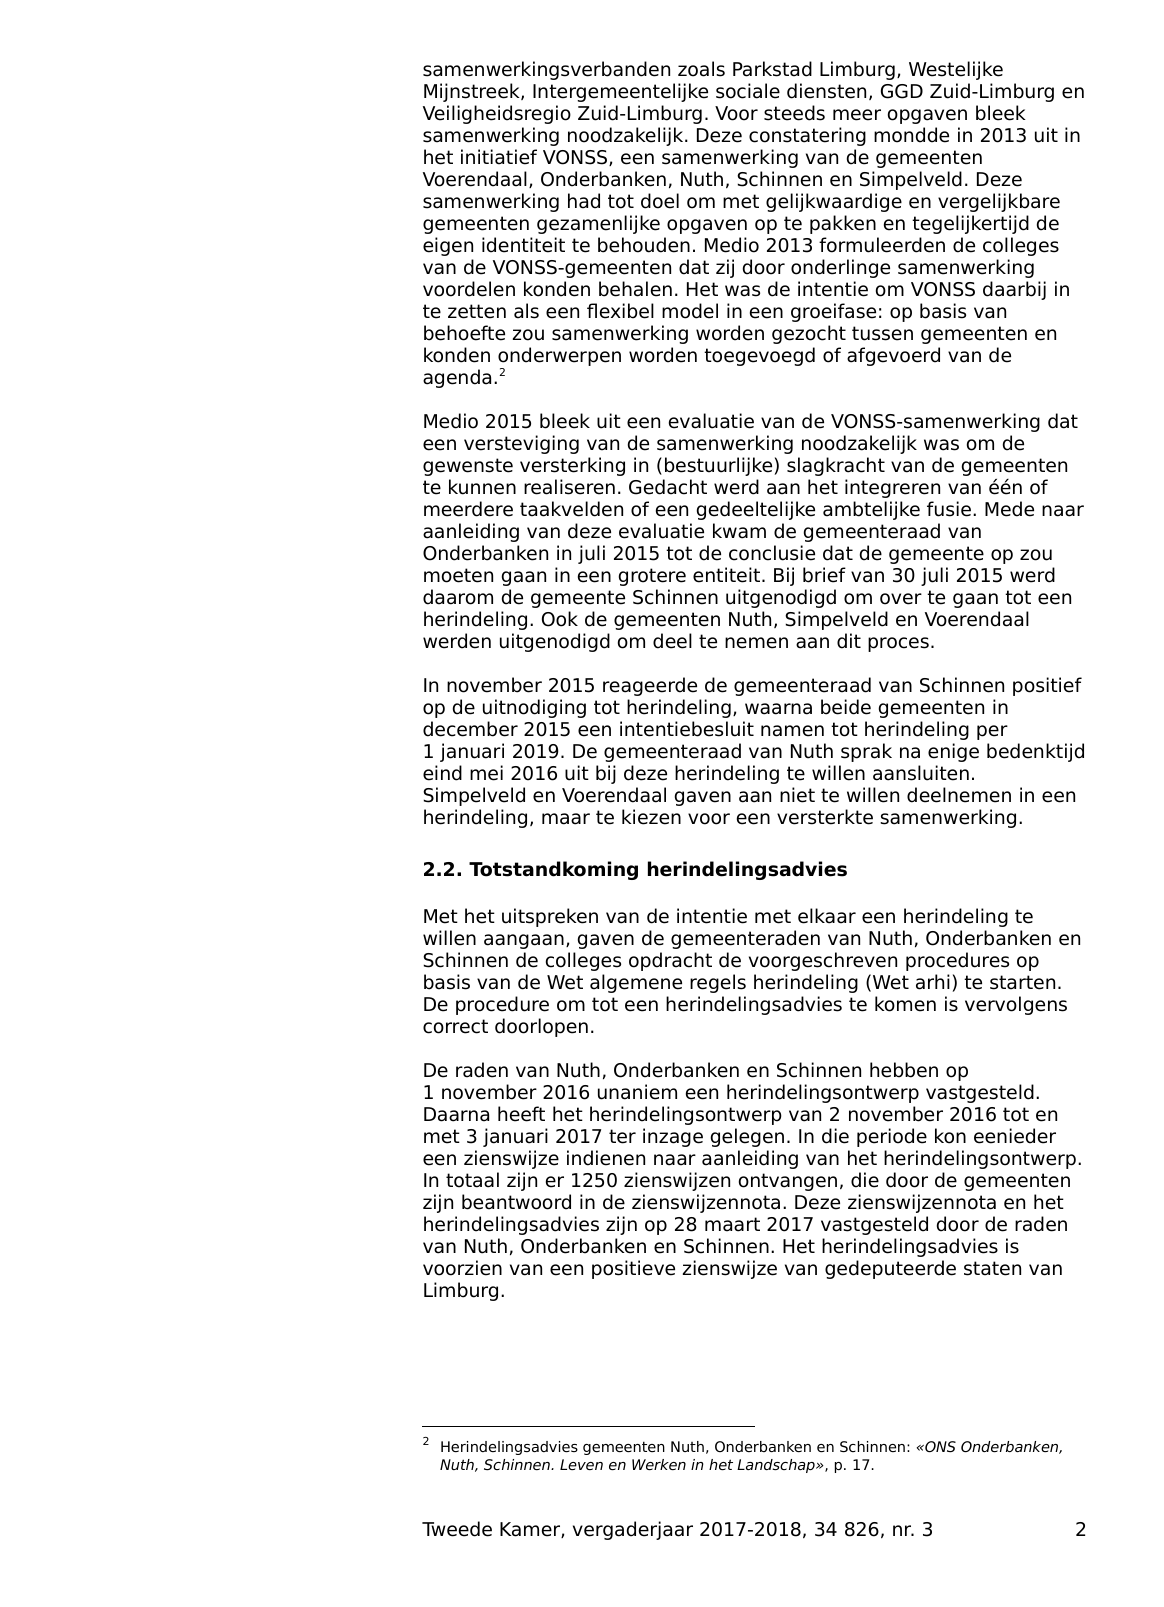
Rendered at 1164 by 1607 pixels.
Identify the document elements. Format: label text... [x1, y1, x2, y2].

text De raden van Nuth, Onderbanken en Schinnen hebben op 1 november 2016 unaniem een herindelingsontwerp vastgesteld. Daarna heeft het herindelingsontwerp van 2 november 2016 tot en met 3 januari 2017 ter inzage gelegen. In die periode kon eenieder een zienswijze indienen naar aanleiding van het herindelingsontwerp. In totaal zijn er 1250 zienswijzen ontvangen, die door de gemeenten zijn beantwoord in de zienswijzennota. Deze zienswijzennota en het herindelingsadvies zijn op 28 maart 2017 vastgesteld door de raden van Nuth, Onderbanken en Schinnen. Het herindelingsadvies is voorzien van een positieve zienswijze van gedeputeerde staten van Limburg. [422, 1060, 1087, 1302]
text samenwerkingsverbanden zoals Parkstad Limburg, Westelijke Mijnstreek, Intergemeentelijke sociale diensten, GGD Zuid-Limburg en Veiligheidsregio Zuid-Limburg. Voor steeds meer opgaven bleek samenwerking noodzakelijk. Deze constatering mondde in 2013 uit in het initiatief VONSS, een samenwerking van de gemeenten Voerendaal, Onderbanken, Nuth, Schinnen en Simpelveld. Deze samenwerking had tot doel om met gelijkwaardige en vergelijkbare gemeenten gezamenlijke opgaven op te pakken en tegelijkertijd de eigen identiteit te behouden. Medio 2013 formuleerden de colleges van de VONSS-gemeenten dat zij door onderlinge samenwerking voordelen konden behalen. Het was de intentie om VONSS daarbij in te zetten als een flexibel model in een groeifase: op basis van behoefte zou samenwerking worden gezocht tussen gemeenten en konden onderwerpen worden toegevoegd of afgevoerd van de agenda. [422, 59, 1087, 389]
subtitle 2.2. Totstandkoming herindelingsadvies [422, 859, 1087, 881]
text Met het uitspreken van de intentie met elkaar een herindeling te willen aangaan, gaven de gemeenteraden van Nuth, Onderbanken en Schinnen de colleges opdracht de voorgeschreven procedures op basis van de Wet algemene regels herindeling (Wet arhi) te starten. De procedure om tot een herindelingsadvies te komen is vervolgens correct doorlopen. [422, 906, 1087, 1038]
text Medio 2015 bleek uit een evaluatie van de VONSS-samenwerking dat een versteviging van de samenwerking noodzakelijk was om de gewenste versterking in (bestuurlijke) slagkracht van de gemeenten te kunnen realiseren. Gedacht werd aan het integreren van één of meerdere taakvelden of een gedeeltelijke ambtelijke fusie. Mede naar aanleiding van deze evaluatie kwam de gemeenteraad van Onderbanken in juli 2015 tot de conclusie dat de gemeente op zou moeten gaan in een grotere entiteit. Bij brief van 30 juli 2015 werd daarom de gemeente Schinnen uitgenodigd om over te gaan tot een herindeling. Ook de gemeenten Nuth, Simpelveld en Voerendaal werden uitgenodigd om deel te nemen aan dit proces. [422, 411, 1087, 653]
text In november 2015 reageerde de gemeenteraad van Schinnen positief op de uitnodiging tot herindeling, waarna beide gemeenten in december 2015 een intentiebesluit namen tot herindeling per 1 januari 2019. De gemeenteraad van Nuth sprak na enige bedenktijd eind mei 2016 uit bij deze herindeling te willen aansluiten. Simpelveld en Voerendaal gaven aan niet te willen deelnemen in een herindeling, maar te kiezen voor een versterkte samenwerking. [422, 675, 1087, 829]
text Herindelingsadvies gemeenten Nuth, Onderbanken en Schinnen: «ONS Onderbanken, Nuth, Schinnen. Leven en Werken in het Landschap», p. 17. [422, 1435, 1087, 1474]
